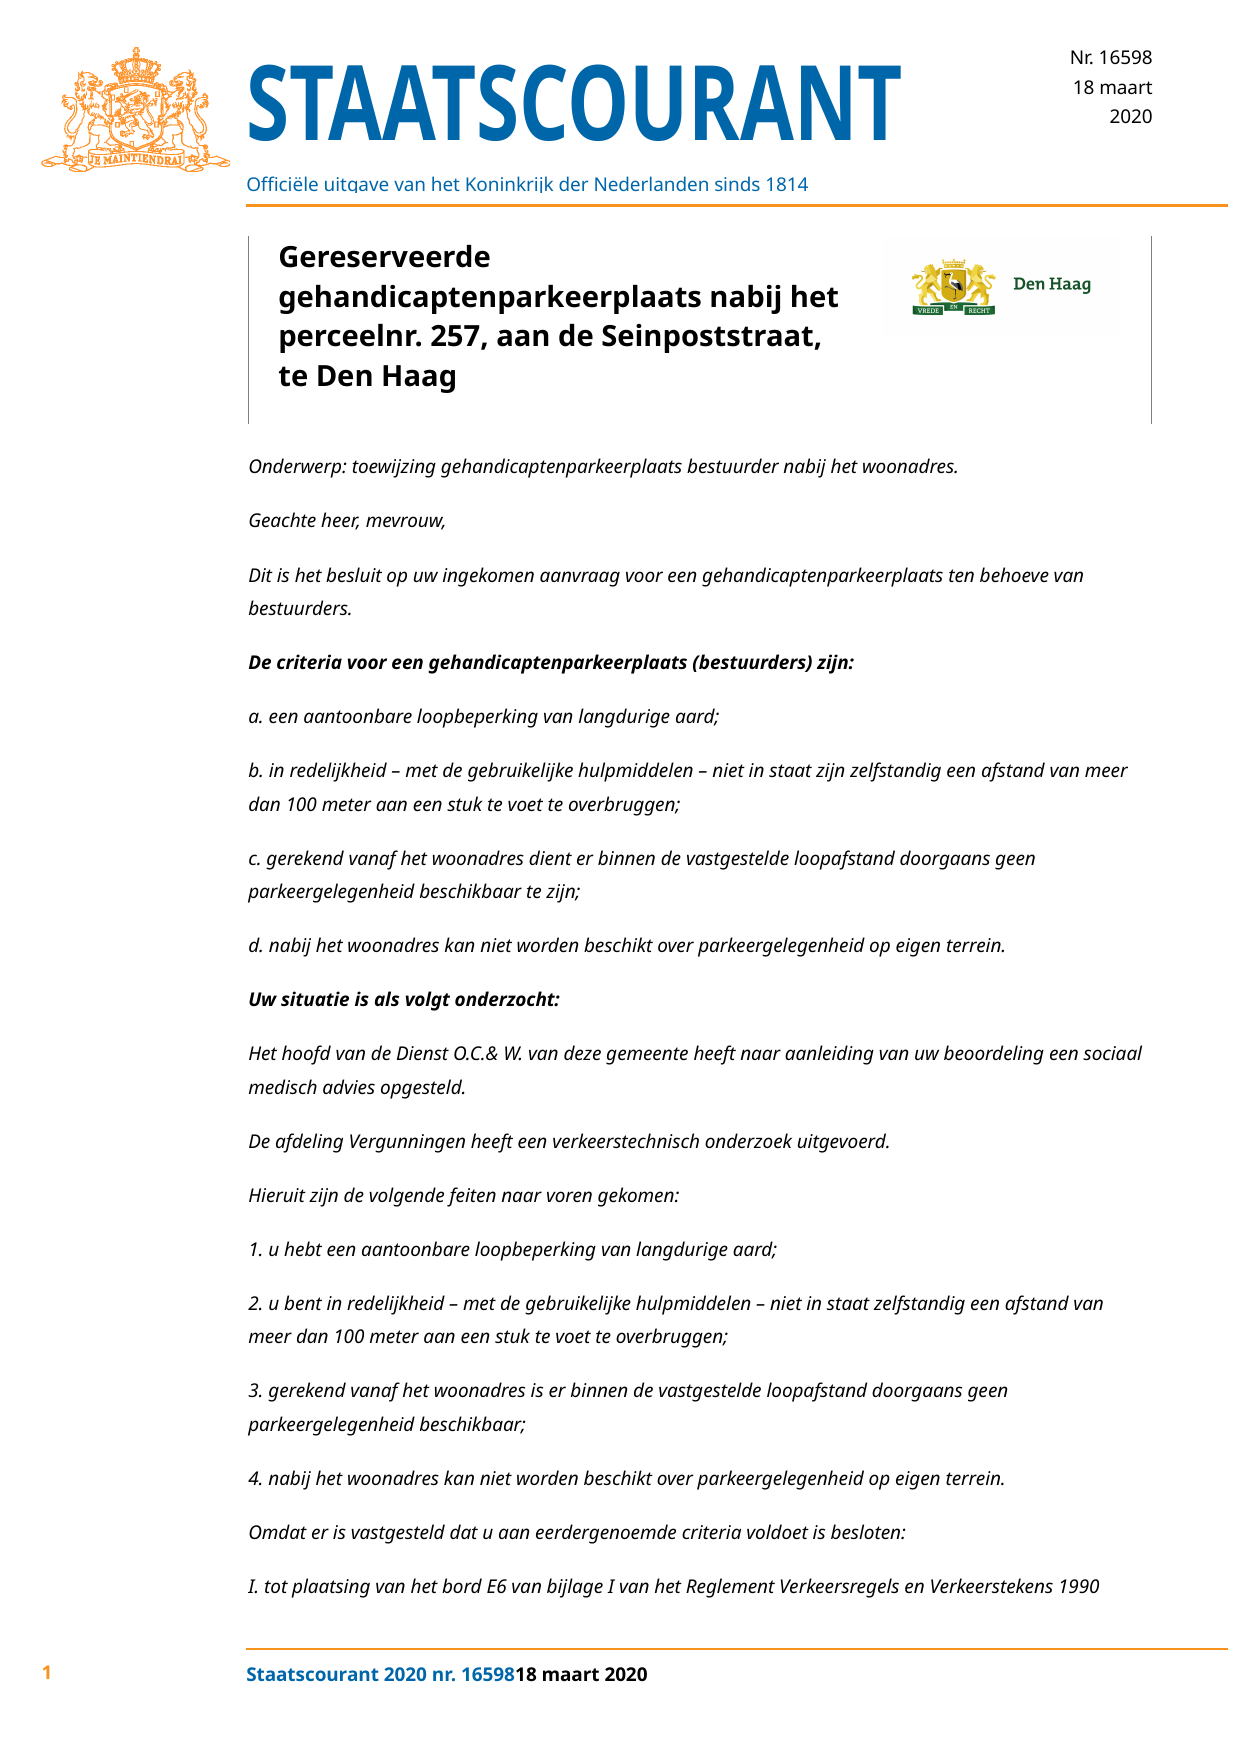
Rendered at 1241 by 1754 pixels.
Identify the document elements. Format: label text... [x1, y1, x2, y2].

text 3. gerekend vanaf het woonadres is er binnen de vastgestelde loopafstand doorgaans geen parkeergelegenheid beschikbaar; [248, 1378, 1152, 1437]
picture [882, 236, 1119, 336]
text b. in redelijkheid – met de gebruikelijke hulpmiddelen – niet in staat zijn zelfstandig een afstand van meer dan 100 meter aan een stuk te voet te overbruggen; [248, 757, 1152, 817]
table_header [850, 236, 1151, 424]
text Dit is het besluit op uw ingekomen aanvraag voor een gehandicaptenparkeerplaats ten behoeve van bestuurders. [248, 562, 1152, 621]
text Geachte heer, mevrouw, [248, 508, 1152, 533]
text c. gerekend vanaf het woonadres dient er binnen de vastgestelde loopafstand doorgaans geen parkeergelegenheid beschikbaar te zijn; [248, 845, 1152, 904]
picture [41, 47, 231, 172]
text 2. u bent in redelijkheid – met de gebruikelijke hulpmiddelen – niet in staat zelfstandig een afstand van meer dan 100 meter aan een stuk te voet te overbruggen; [248, 1290, 1152, 1349]
text d. nabij het woonadres kan niet worden beschikt over parkeergelegenheid op eigen terrein. [248, 932, 1152, 958]
text Hieruit zijn de volgende feiten naar voren gekomen: [248, 1182, 1152, 1208]
text De criteria voor een gehandicaptenparkeerplaats (bestuurders) zijn: [248, 649, 1152, 675]
text 4. nabij het woonadres kan niet worden beschikt over parkeergelegenheid op eigen terrein. [248, 1465, 1152, 1491]
text Omdat er is vastgesteld dat u aan eerdergenoemde criteria voldoet is besloten: [248, 1519, 1152, 1545]
text Onderwerp: toewijzing gehandicaptenparkeerplaats bestuurder nabij het woonadres. [248, 454, 1152, 479]
text 1. u hebt een aantoonbare loopbeperking van langdurige aard; [248, 1236, 1152, 1262]
text I. tot plaatsing van het bord E6 van bijlage I van het Reglement Verkeersregels en Verkeerstekens 1990 [248, 1573, 1152, 1599]
text Het hoofd van de Dienst O.C.& W. van deze gemeente heeft naar aanleiding van uw beoordeling een sociaal medisch advies opgesteld. [248, 1041, 1152, 1100]
text a. een aantoonbare loopbeperking van langdurige aard; [248, 703, 1152, 729]
text De afdeling Vergunningen heeft een verkeerstechnisch onderzoek uitgevoerd. [248, 1128, 1152, 1154]
text Uw situatie is als volgt onderzocht: [248, 986, 1152, 1012]
table_header Gereserveerde gehandicaptenparkeerplaats nabij het perceelnr. 257, aan de Seinpoststraat, te Den Haag [249, 236, 850, 424]
